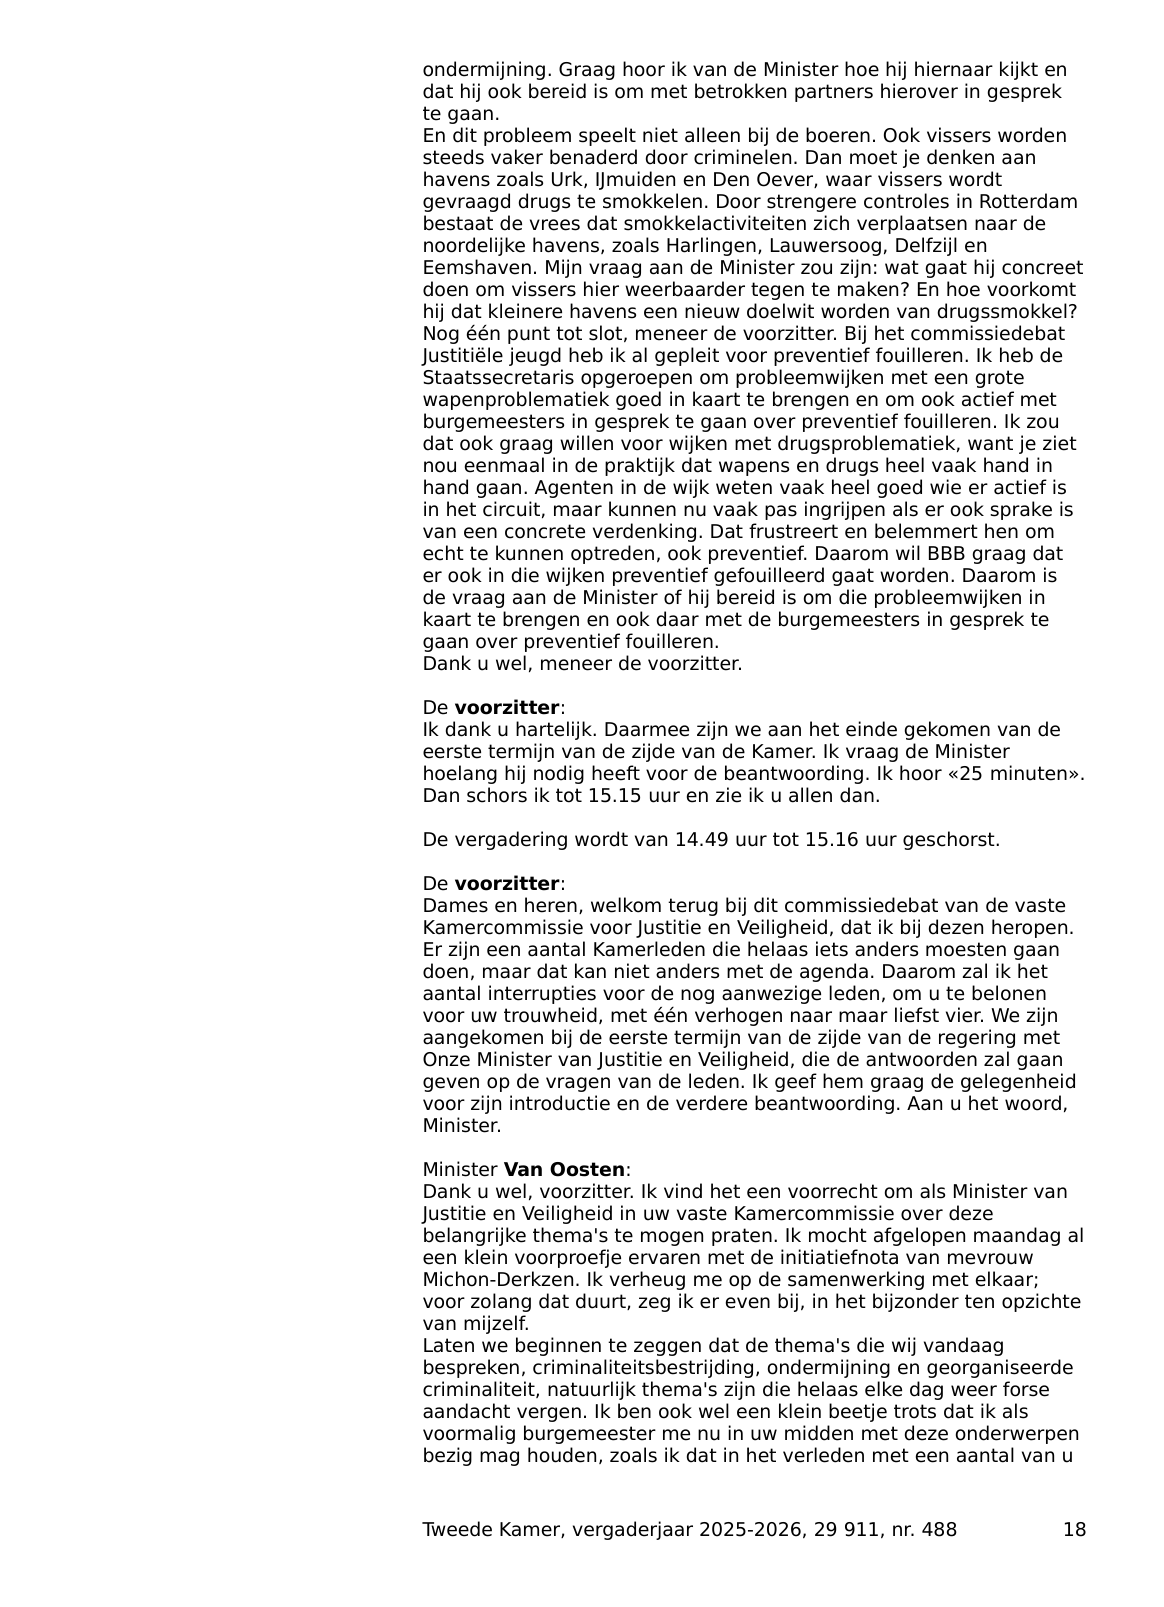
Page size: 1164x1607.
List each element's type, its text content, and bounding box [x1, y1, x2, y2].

text En dit probleem speelt niet alleen bij de boeren. Ook vissers worden steeds vaker benaderd door criminelen. Dan moet je denken aan havens zoals Urk, IJmuiden en Den Oever, waar vissers wordt gevraagd drugs te smokkelen. Door strengere controles in Rotterdam bestaat de vrees dat smokkelactiviteiten zich verplaatsen naar de noordelijke havens, zoals Harlingen, Lauwersoog, Delfzijl en Eemshaven. Mijn vraag aan de Minister zou zijn: wat gaat hij concreet doen om vissers hier weerbaarder tegen te maken? En hoe voorkomt hij dat kleinere havens een nieuw doelwit worden van drugssmokkel? [422, 125, 1087, 323]
text De vergadering wordt van 14.49 uur tot 15.16 uur geschorst. [422, 829, 1087, 851]
text Laten we beginnen te zeggen dat de thema's die wij vandaag bespreken, criminaliteitsbestrijding, ondermijning en georganiseerde criminaliteit, natuurlijk thema's zijn die helaas elke dag weer forse aandacht vergen. Ik ben ook wel een klein beetje trots dat ik als voormalig burgemeester me nu in uw midden met deze onderwerpen bezig mag houden, zoals ik dat in het verleden met een aantal van u [422, 1335, 1087, 1467]
text Minister Van Oosten: [422, 1159, 1087, 1181]
text De voorzitter: [422, 697, 1087, 719]
text De voorzitter: [422, 873, 1087, 895]
text Dames en heren, welkom terug bij dit commissiedebat van de vaste Kamercommissie voor Justitie en Veiligheid, dat ik bij dezen heropen. Er zijn een aantal Kamerleden die helaas iets anders moesten gaan doen, maar dat kan niet anders met de agenda. Daarom zal ik het aantal interrupties voor de nog aanwezige leden, om u te belonen voor uw trouwheid, met één verhogen naar maar liefst vier. We zijn aangekomen bij de eerste termijn van de zijde van de regering met Onze Minister van Justitie en Veiligheid, die de antwoorden zal gaan geven op de vragen van de leden. Ik geef hem graag de gelegenheid voor zijn introductie en de verdere beantwoording. Aan u het woord, Minister. [422, 895, 1087, 1137]
text Dank u wel, voorzitter. Ik vind het een voorrecht om als Minister van Justitie en Veiligheid in uw vaste Kamercommissie over deze belangrijke thema's te mogen praten. Ik mocht afgelopen maandag al een klein voorproefje ervaren met de initiatiefnota van mevrouw Michon-Derkzen. Ik verheug me op de samenwerking met elkaar; voor zolang dat duurt, zeg ik er even bij, in het bijzonder ten opzichte van mijzelf. [422, 1181, 1087, 1335]
text ondermijning. Graag hoor ik van de Minister hoe hij hiernaar kijkt en dat hij ook bereid is om met betrokken partners hierover in gesprek te gaan. [422, 59, 1087, 125]
text Ik dank u hartelijk. Daarmee zijn we aan het einde gekomen van de eerste termijn van de zijde van de Kamer. Ik vraag de Minister hoelang hij nodig heeft voor de beantwoording. Ik hoor «25 minuten». Dan schors ik tot 15.15 uur en zie ik u allen dan. [422, 719, 1087, 807]
text Nog één punt tot slot, meneer de voorzitter. Bij het commissiedebat Justitiële jeugd heb ik al gepleit voor preventief fouilleren. Ik heb de Staatssecretaris opgeroepen om probleemwijken met een grote wapenproblematiek goed in kaart te brengen en om ook actief met burgemeesters in gesprek te gaan over preventief fouilleren. Ik zou dat ook graag willen voor wijken met drugsproblematiek, want je ziet nou eenmaal in de praktijk dat wapens en drugs heel vaak hand in hand gaan. Agenten in de wijk weten vaak heel goed wie er actief is in het circuit, maar kunnen nu vaak pas ingrijpen als er ook sprake is van een concrete verdenking. Dat frustreert en belemmert hen om echt te kunnen optreden, ook preventief. Daarom wil BBB graag dat er ook in die wijken preventief gefouilleerd gaat worden. Daarom is de vraag aan de Minister of hij bereid is om die probleemwijken in kaart te brengen en ook daar met de burgemeesters in gesprek te gaan over preventief fouilleren. [422, 323, 1087, 652]
text Dank u wel, meneer de voorzitter. [422, 652, 1087, 674]
